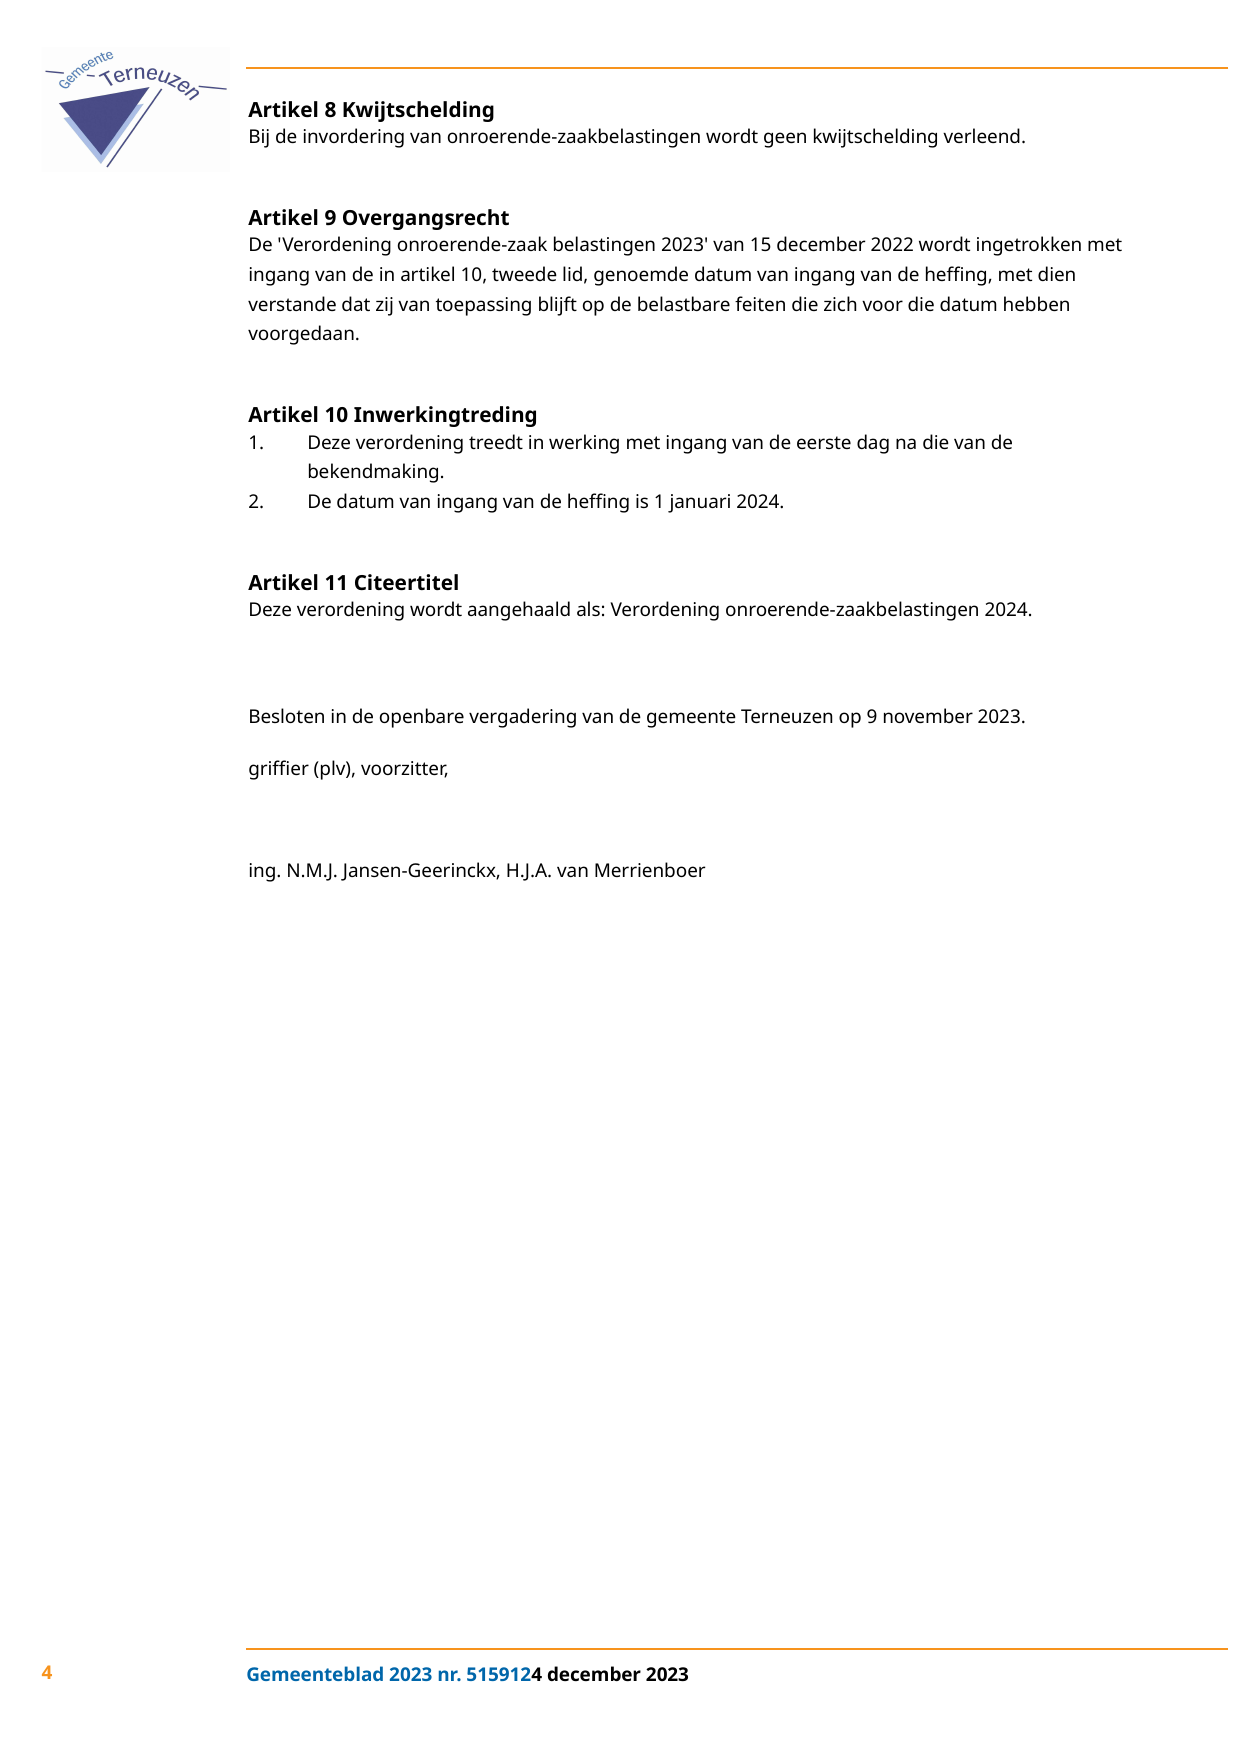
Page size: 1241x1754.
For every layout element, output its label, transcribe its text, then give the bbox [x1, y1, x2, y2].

text griffier (plv), voorzitter, [248, 755, 1152, 780]
list Deze verordening treedt in werking met ingang van de eerste dag na die van de bekendmaking. [248, 429, 1152, 484]
text Artikel 11 Citeertitel [248, 568, 1152, 596]
text De 'Verordening onroerende-zaak belastingen 2023' van 15 december 2022 wordt ingetrokken met ingang van de in artikel 10, tweede lid, genoemde datum van ingang van de heffing, met dien verstande dat zij van toepassing blijft op de belastbare feiten die zich voor die datum hebben voorgedaan. [248, 232, 1152, 346]
text Artikel 9 Overgangsrecht [248, 203, 1152, 232]
text Deze verordening wordt aangehaald als: Verordening onroerende-zaakbelastingen 2024. [248, 596, 1152, 622]
picture [41, 47, 231, 172]
list De datum van ingang van de heffing is 1 januari 2024. [248, 488, 1152, 514]
text Bij de invordering van onroerende-zaakbelastingen wordt geen kwijtschelding verleend. [248, 123, 1152, 149]
text ing. N.M.J. Jansen-Geerinckx, H.J.A. van Merrienboer [248, 858, 1152, 883]
text Artikel 10 Inwerkingtreding [248, 400, 1152, 429]
text Artikel 8 Kwijtschelding [248, 95, 1152, 123]
text Besloten in de openbare vergadering van de gemeente Terneuzen op 9 november 2023. [248, 703, 1152, 729]
